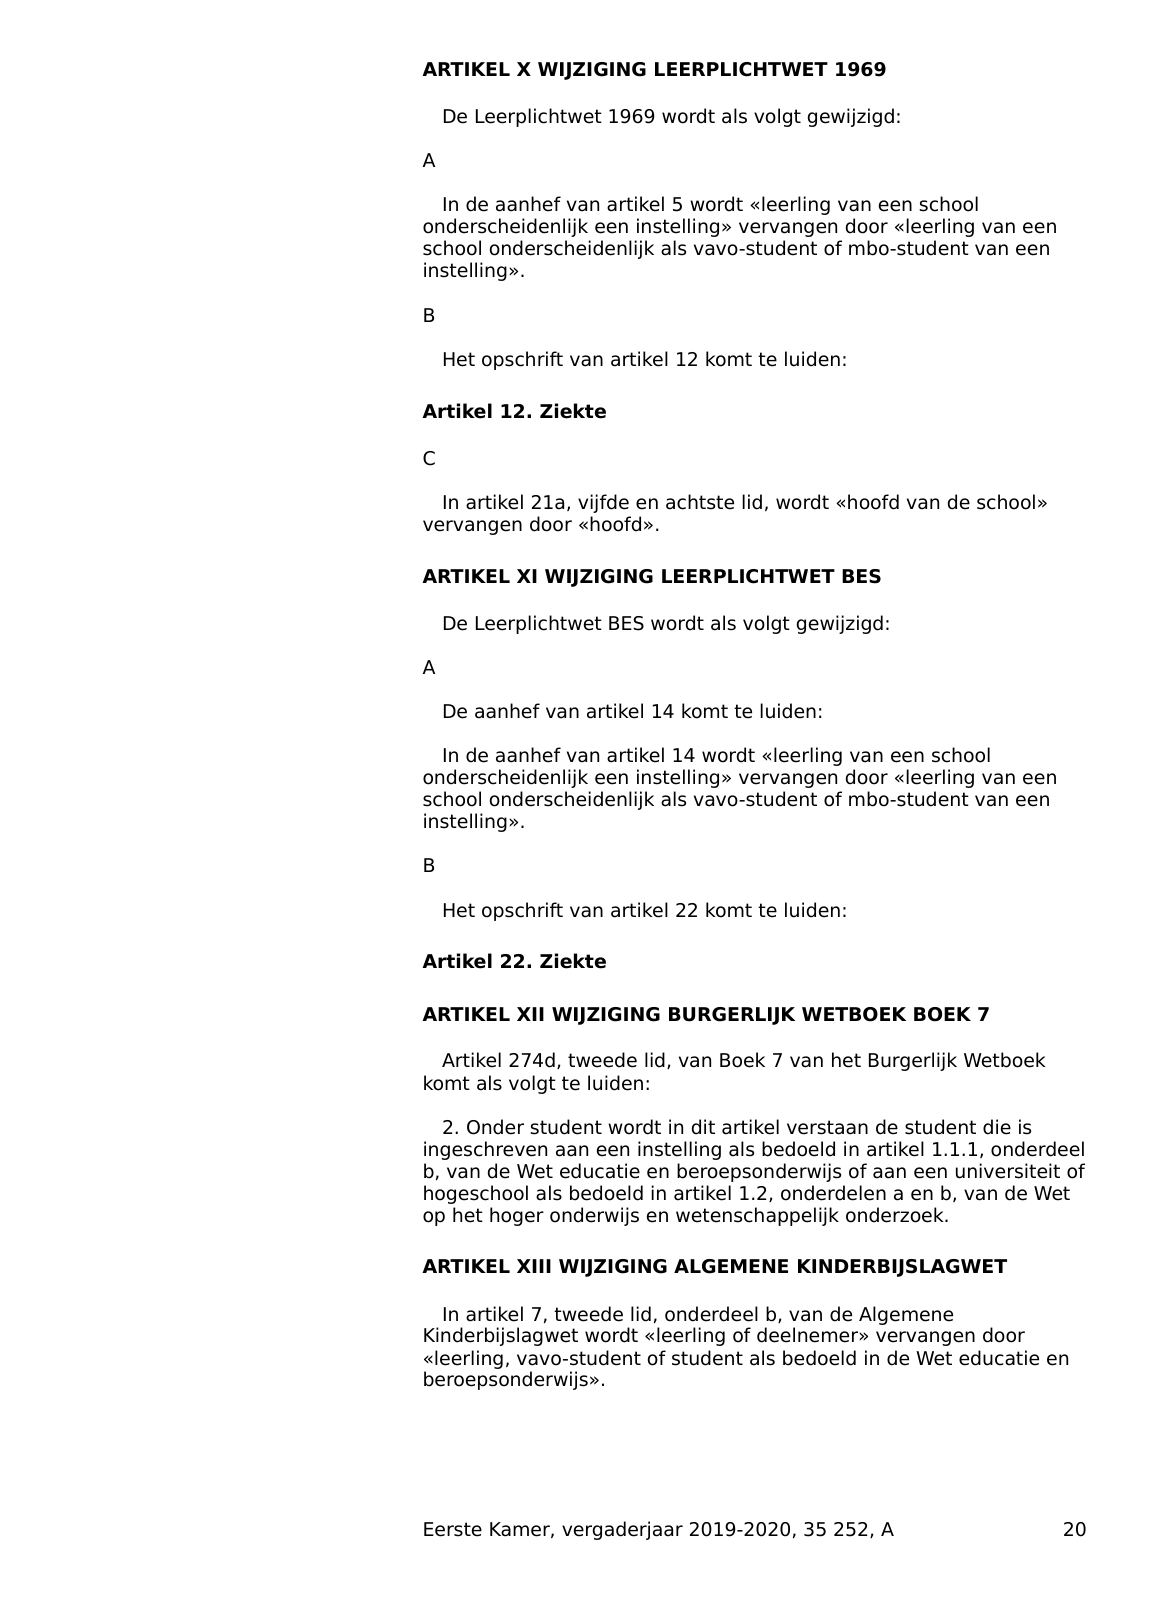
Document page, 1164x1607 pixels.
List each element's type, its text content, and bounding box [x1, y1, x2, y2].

text In de aanhef van artikel 5 wordt «leerling van een school onderscheidenlijk een instelling» vervangen door «leerling van een school onderscheidenlijk als vavo-student of mbo-student van een instelling». [422, 194, 1087, 282]
subtitle ARTIKEL XII WIJZIGING BURGERLIJK WETBOEK BOEK 7 [422, 1003, 1087, 1025]
text In artikel 7, tweede lid, onderdeel b, van de Algemene Kinderbijslagwet wordt «leerling of deelnemer» vervangen door «leerling, vavo-student of student als bedoeld in de Wet educatie en beroepsonderwijs». [422, 1303, 1087, 1391]
text A [422, 150, 1087, 172]
text De aanhef van artikel 14 komt te luiden: [422, 701, 1087, 723]
text Artikel 274d, tweede lid, van Boek 7 van het Burgerlijk Wetboek komt als volgt te luiden: [422, 1050, 1087, 1094]
text C [422, 448, 1087, 469]
text B [422, 304, 1087, 326]
text Het opschrift van artikel 12 komt te luiden: [422, 349, 1087, 371]
text A [422, 657, 1087, 679]
text De Leerplichtwet 1969 wordt als volgt gewijzigd: [422, 106, 1087, 128]
text 2. Onder student wordt in dit artikel verstaan de student die is ingeschreven aan een instelling als bedoeld in artikel 1.1.1, onderdeel b, van de Wet educatie en beroepsonderwijs of aan een universiteit of hogeschool als bedoeld in artikel 1.2, onderdelen a en b, van de Wet op het hoger onderwijs en wetenschappelijk onderzoek. [422, 1117, 1087, 1226]
subtitle ARTIKEL XIII WIJZIGING ALGEMENE KINDERBIJSLAGWET [422, 1256, 1087, 1278]
text In artikel 21a, vijfde en achtste lid, wordt «hoofd van de school» vervangen door «hoofd». [422, 492, 1087, 536]
subtitle Artikel 12. Ziekte [422, 401, 1087, 423]
text De Leerplichtwet BES wordt als volgt gewijzigd: [422, 613, 1087, 635]
subtitle ARTIKEL X WIJZIGING LEERPLICHTWET 1969 [422, 59, 1087, 81]
subtitle Artikel 22. Ziekte [422, 951, 1087, 973]
text Het opschrift van artikel 22 komt te luiden: [422, 899, 1087, 921]
subtitle ARTIKEL XI WIJZIGING LEERPLICHTWET BES [422, 566, 1087, 588]
text B [422, 855, 1087, 877]
text In de aanhef van artikel 14 wordt «leerling van een school onderscheidenlijk een instelling» vervangen door «leerling van een school onderscheidenlijk als vavo-student of mbo-student van een instelling». [422, 745, 1087, 833]
